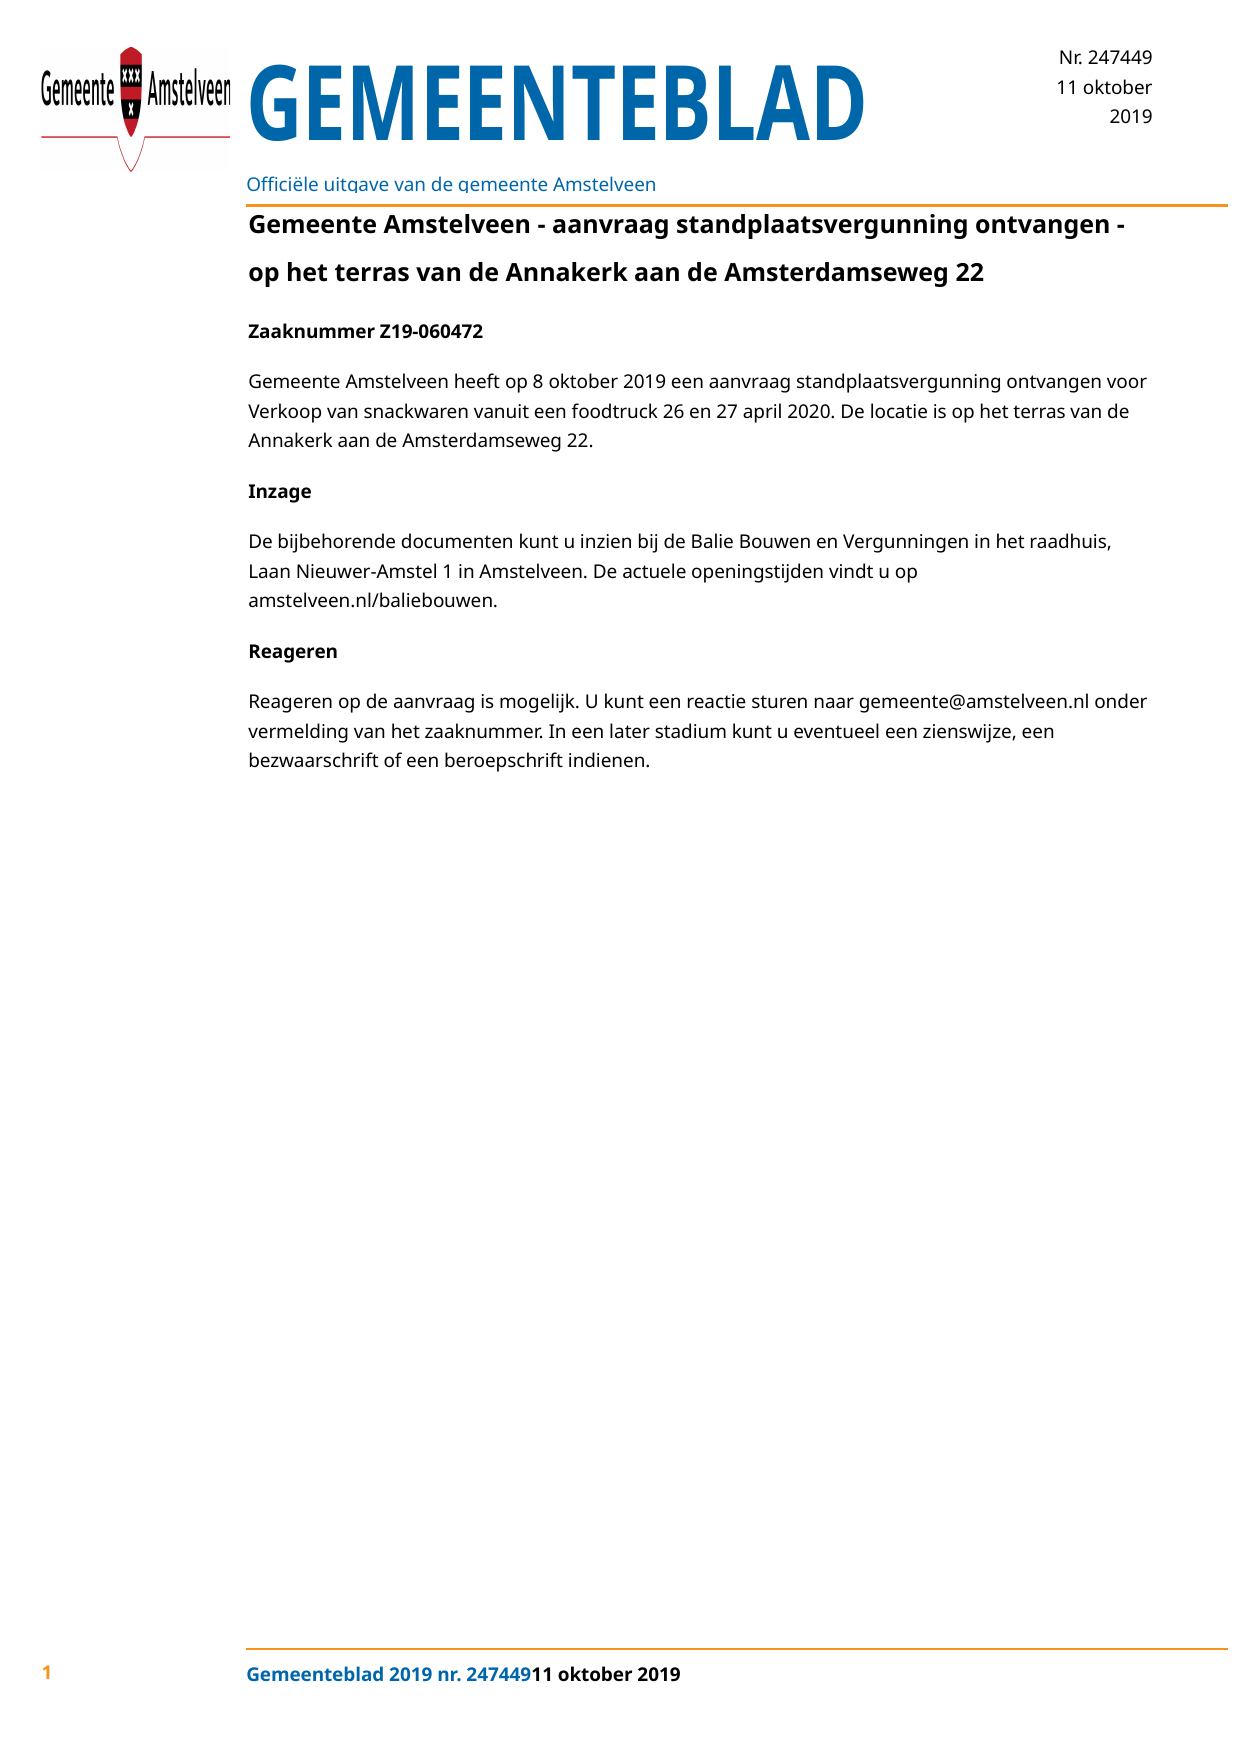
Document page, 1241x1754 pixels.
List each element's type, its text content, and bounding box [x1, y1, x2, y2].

text Reageren op de aanvraag is mogelijk. U kunt een reactie sturen naar gemeente@amstelveen.nl onder vermelding van het zaaknummer. In een later stadium kunt u eventueel een zienswijze, een bezwaarschrift of een beroepschrift indienen. [248, 688, 1152, 773]
text Inzage [248, 478, 1152, 504]
text Zaaknummer Z19-060472 [248, 318, 1152, 344]
picture [41, 47, 231, 172]
text De bijbehorende documenten kunt u inzien bij de Balie Bouwen en Vergunningen in het raadhuis, Laan Nieuwer-Amstel 1 in Amstelveen. De actuele openingstijden vindt u op amstelveen.nl/baliebouwen. [248, 528, 1152, 613]
text Reageren [248, 638, 1152, 664]
text Gemeente Amstelveen - aanvraag standplaatsvergunning ontvangen - op het terras van de Annakerk aan de Amsterdamseweg 22 [248, 207, 1152, 288]
text Gemeente Amstelveen heeft op 8 oktober 2019 een aanvraag standplaatsvergunning ontvangen voor Verkoop van snackwaren vanuit een foodtruck 26 en 27 april 2020. De locatie is op het terras van de Annakerk aan de Amsterdamseweg 22. [248, 368, 1152, 453]
